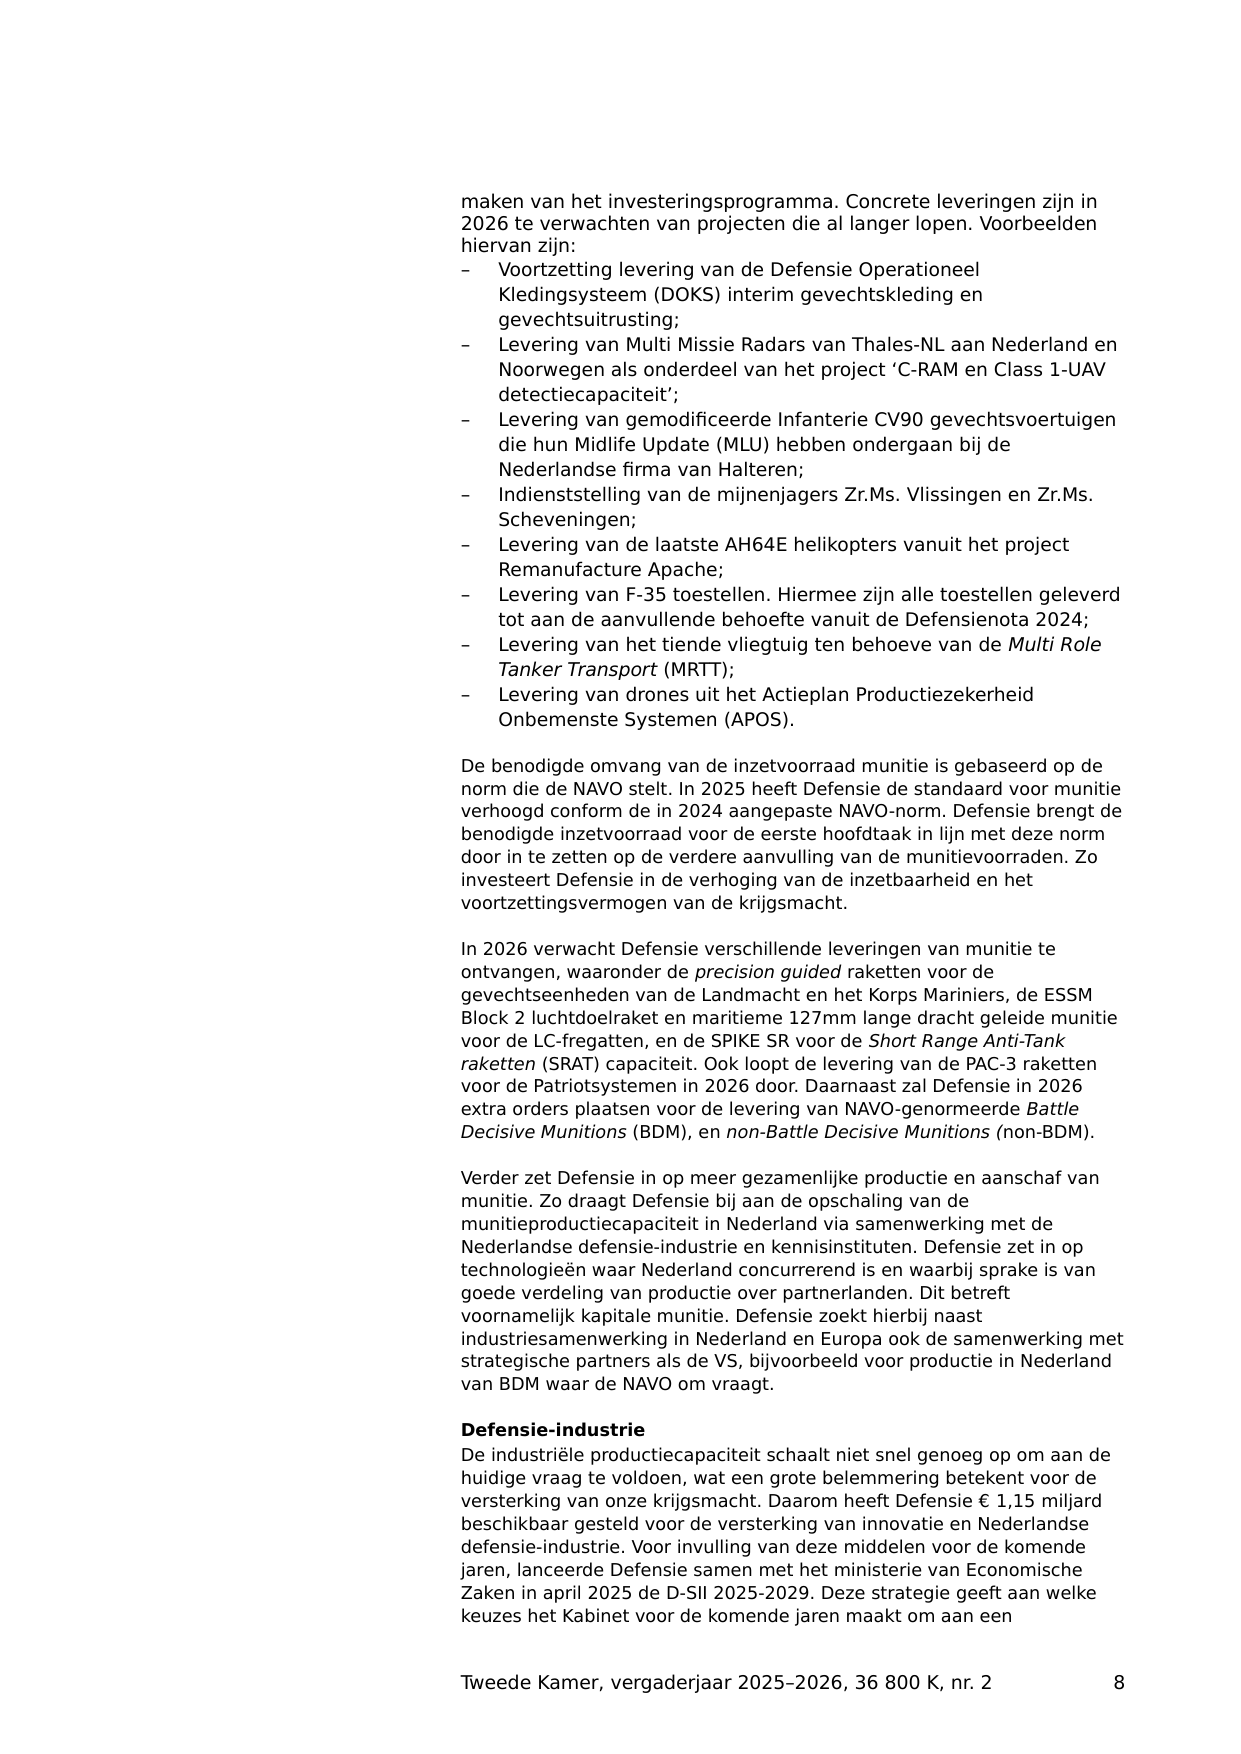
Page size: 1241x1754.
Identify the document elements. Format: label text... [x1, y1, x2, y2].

list Voortzetting levering van de Defensie Operationeel Kledingsysteem (DOKS) interim gevechtskleding en gevechtsuitrusting; [461, 257, 1125, 332]
list Levering van de laatste AH64E helikopters vanuit het project Remanufacture Apache; [461, 532, 1125, 582]
list Levering van F-35 toestellen. Hiermee zijn alle toestellen geleverd tot aan de aanvullende behoefte vanuit de Defensienota 2024; [461, 582, 1125, 632]
text Defensie-industrie [461, 1418, 1125, 1441]
text De benodigde omvang van de inzetvoorraad munitie is gebaseerd op de norm die de NAVO stelt. In 2025 heeft Defensie de standaard voor munitie verhoogd conform de in 2024 aangepaste NAVO-norm. Defensie brengt de benodigde inzetvoorraad voor de eerste hoofdtaak in lijn met deze norm door in te zetten op de verdere aanvulling van de munitievoorraden. Zo investeert Defensie in de verhoging van de inzetbaarheid en het voortzettingsvermogen van de krijgsmacht. [461, 754, 1125, 914]
list Levering van Multi Missie Radars van Thales-NL aan Nederland en Noorwegen als onderdeel van het project ‘C-RAM en Class 1-UAV detectiecapaciteit’; [461, 332, 1125, 407]
text Verder zet Defensie in op meer gezamenlijke productie en aanschaf van munitie. Zo draagt Defensie bĳ aan de opschaling van de munitieproductiecapaciteit in Nederland via samenwerking met de Nederlandse defensie-industrie en kennisinstituten. Defensie zet in op technologieën waar Nederland concurrerend is en waarbĳ sprake is van goede verdeling van productie over partnerlanden. Dit betreft voornamelĳk kapitale munitie. Defensie zoekt hierbĳ naast industriesamenwerking in Nederland en Europa ook de samenwerking met strategische partners als de VS, bĳvoorbeeld voor productie in Nederland van BDM waar de NAVO om vraagt. [461, 1166, 1125, 1395]
text In 2026 verwacht Defensie verschillende leveringen van munitie te ontvangen, waaronder de precision guided raketten voor de gevechtseenheden van de Landmacht en het Korps Mariniers, de ESSM Block 2 luchtdoelraket en maritieme 127mm lange dracht geleide munitie voor de LC-fregatten, en de SPIKE SR voor de Short Range Anti-Tank raketten (SRAT) capaciteit. Ook loopt de levering van de PAC-3 raketten voor de Patriotsystemen in 2026 door. Daarnaast zal Defensie in 2026 extra orders plaatsen voor de levering van NAVO-genormeerde Battle Decisive Munitions (BDM), en non-Battle Decisive Munitions (non-BDM). [461, 937, 1125, 1143]
text maken van het investeringsprogramma. Concrete leveringen zĳn in 2026 te verwachten van projecten die al langer lopen. Voorbeelden hiervan zĳn: [461, 191, 1125, 257]
list Indienststelling van de mijnenjagers Zr.Ms. Vlissingen en Zr.Ms. Scheveningen; [461, 482, 1125, 532]
list Levering van het tiende vliegtuig ten behoeve van de Multi Role Tanker Transport (MRTT); [461, 632, 1125, 682]
list Levering van gemodificeerde Infanterie CV90 gevechtsvoertuigen die hun Midlife Update (MLU) hebben ondergaan bij de Nederlandse firma van Halteren; [461, 407, 1125, 482]
list Levering van drones uit het Actieplan Productiezekerheid Onbemenste Systemen (APOS). [461, 682, 1125, 732]
text De industriële productiecapaciteit schaalt niet snel genoeg op om aan de huidige vraag te voldoen, wat een grote belemmering betekent voor de versterking van onze krijgsmacht. Daarom heeft Defensie € 1,15 miljard beschikbaar gesteld voor de versterking van innovatie en Nederlandse defensie-industrie. Voor invulling van deze middelen voor de komende jaren, lanceerde Defensie samen met het ministerie van Economische Zaken in april 2025 de D-SII 2025-2029. Deze strategie geeft aan welke keuzes het Kabinet voor de komende jaren maakt om aan een [461, 1443, 1125, 1627]
